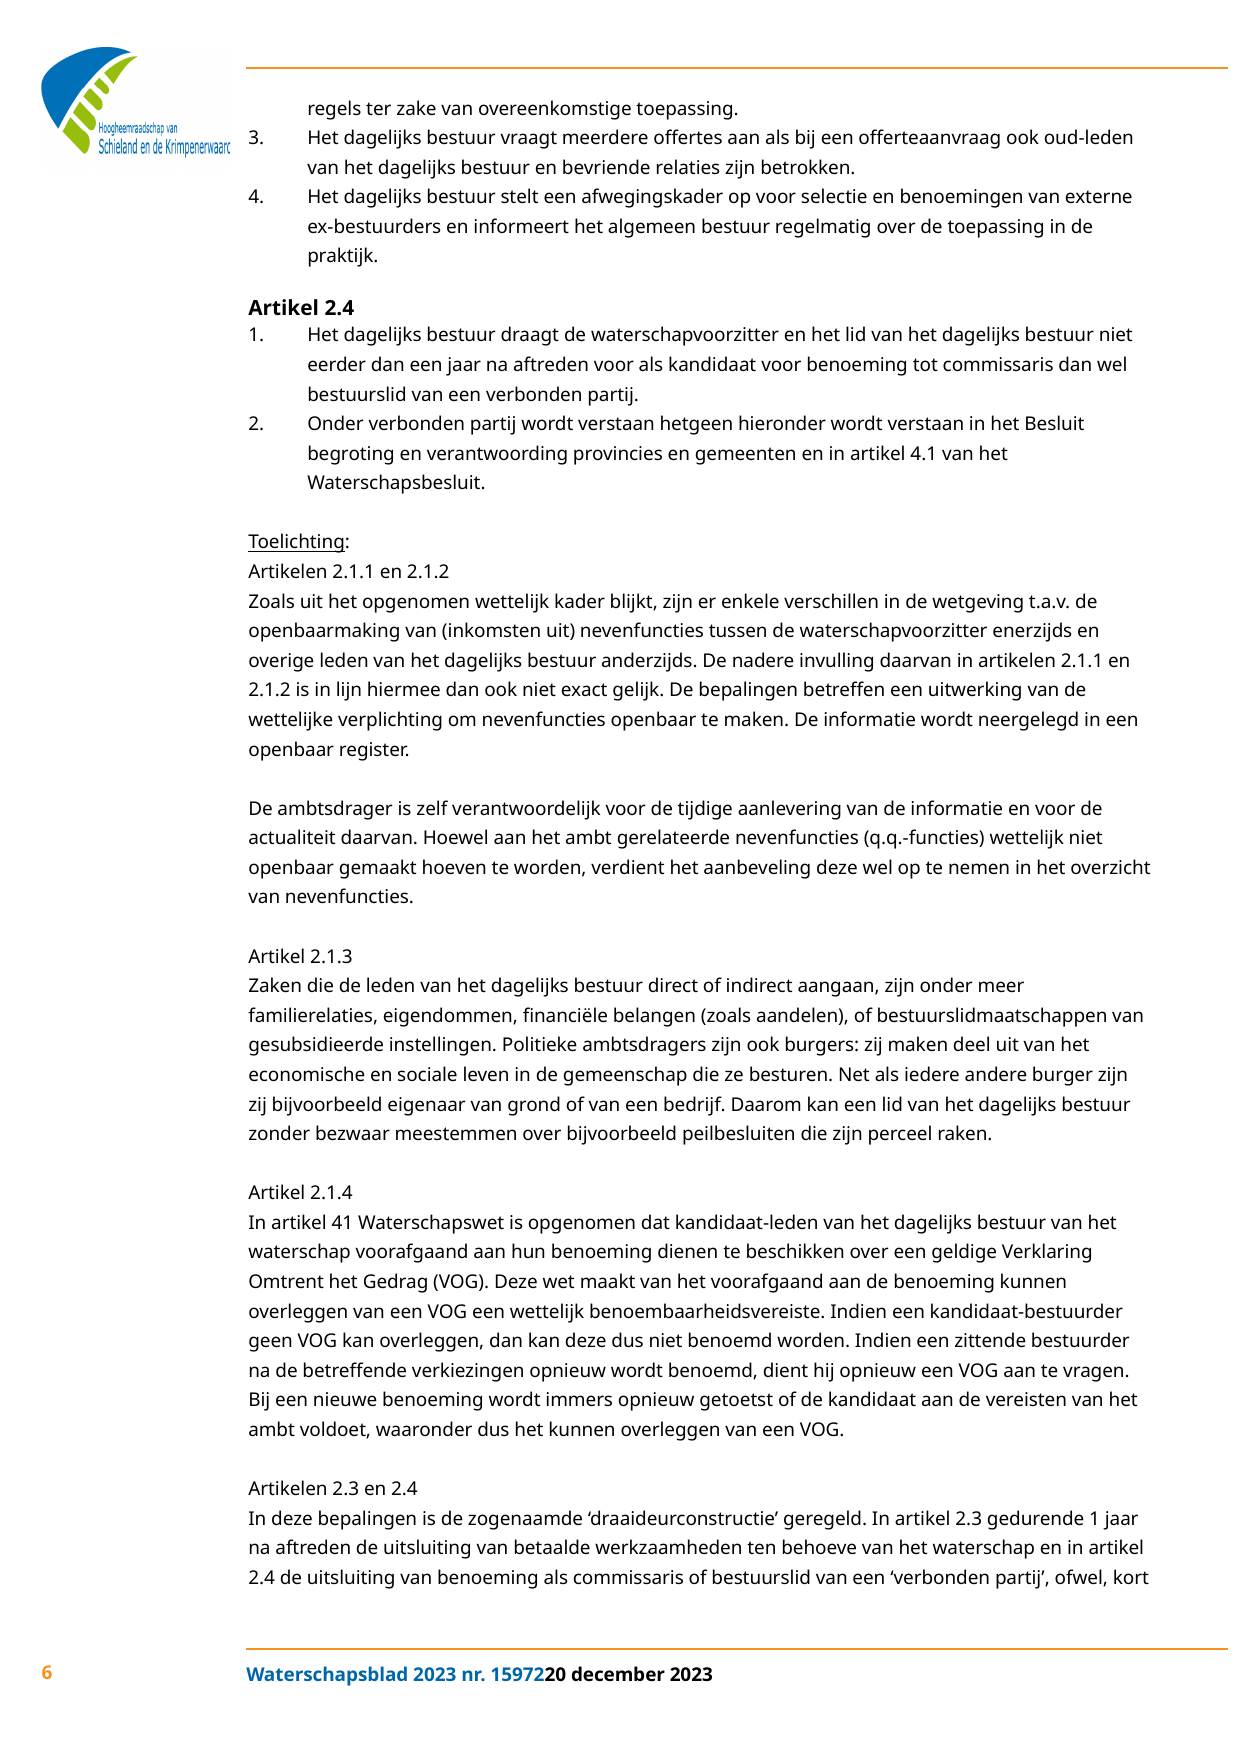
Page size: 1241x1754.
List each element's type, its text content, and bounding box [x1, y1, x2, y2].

text Zaken die de leden van het dagelijks bestuur direct of indirect aangaan, zijn onder meer familierelaties, eigendommen, financiële belangen (zoals aandelen), of bestuurslidmaatschappen van gesubsidieerde instellingen. Politieke ambtsdragers zijn ook burgers: zij maken deel uit van het economische en sociale leven in de gemeenschap die ze besturen. Net als iedere andere burger zijn zij bijvoorbeeld eigenaar van grond of van een bedrijf. Daarom kan een lid van het dagelijks bestuur zonder bezwaar meestemmen over bijvoorbeeld peilbesluiten die zijn perceel raken. [248, 972, 1152, 1146]
list Onder verbonden partij wordt verstaan hetgeen hieronder wordt verstaan in het Besluit begroting en verantwoording provincies en gemeenten en in artikel 4.1 van het Waterschapsbesluit. [248, 410, 1152, 495]
text Zoals uit het opgenomen wettelijk kader blijkt, zijn er enkele verschillen in de wetgeving t.a.v. de openbaarmaking van (inkomsten uit) nevenfuncties tussen de waterschapvoorzitter enerzijds en overige leden van het dagelijks bestuur anderzijds. De nadere invulling daarvan in artikelen 2.1.1 en 2.1.2 is in lijn hiermee dan ook niet exact gelijk. De bepalingen betreffen een uitwerking van de wettelijke verplichting om nevenfuncties openbaar te maken. De informatie wordt neergelegd in een openbaar register. [248, 588, 1152, 761]
text In deze bepalingen is de zogenaamde ‘draaideurconstructie’ geregeld. In artikel 2.3 gedurende 1 jaar na aftreden de uitsluiting van betaalde werkzaamheden ten behoeve van het waterschap en in artikel 2.4 de uitsluiting van benoeming als commissaris of bestuurslid van een ‘verbonden partij’, ofwel, kort [248, 1505, 1152, 1590]
picture [41, 47, 231, 172]
text Toelichting: [248, 529, 1152, 554]
text Artikel 2.1.3 [248, 943, 1152, 968]
text De ambtsdrager is zelf verantwoordelijk voor de tijdige aanlevering van de informatie en voor de actualiteit daarvan. Hoewel aan het ambt gerelateerde nevenfuncties (q.q.-functies) wettelijk niet openbaar gemaakt hoeven te worden, verdient het aanbeveling deze wel op te nemen in het overzicht van nevenfuncties. [248, 795, 1152, 909]
text Artikel 2.1.4 [248, 1179, 1152, 1205]
list regels ter zake van overeenkomstige toepassing. [248, 95, 1152, 121]
text Artikelen 2.1.1 en 2.1.2 [248, 558, 1152, 584]
text In artikel 41 Waterschapswet is opgenomen dat kandidaat-leden van het dagelijks bestuur van het waterschap voorafgaand aan hun benoeming dienen te beschikken over een geldige Verklaring Omtrent het Gedrag (VOG). Deze wet maakt van het voorafgaand aan de benoeming kunnen overleggen van een VOG een wettelijk benoembaarheidsvereiste. Indien een kandidaat-bestuurder geen VOG kan overleggen, dan kan deze dus niet benoemd worden. Indien een zittende bestuurder na de betreffende verkiezingen opnieuw wordt benoemd, dient hij opnieuw een VOG aan te vragen. Bij een nieuwe benoeming wordt immers opnieuw getoetst of de kandidaat aan de vereisten van het ambt voldoet, waaronder dus het kunnen overleggen van een VOG. [248, 1209, 1152, 1442]
list Het dagelijks bestuur vraagt meerdere offertes aan als bij een offerteaanvraag ook oud-leden van het dagelijks bestuur en bevriende relaties zijn betrokken. [248, 124, 1152, 180]
text Artikel 2.4 [248, 293, 1152, 322]
list Het dagelijks bestuur stelt een afwegingskader op voor selectie en benoemingen van externe ex-bestuurders en informeert het algemeen bestuur regelmatig over de toepassing in de praktijk. [248, 183, 1152, 268]
text Artikelen 2.3 en 2.4 [248, 1475, 1152, 1501]
list Het dagelijks bestuur draagt de waterschapvoorzitter en het lid van het dagelijks bestuur niet eerder dan een jaar na aftreden voor als kandidaat voor benoeming tot commissaris dan wel bestuurslid van een verbonden partij. [248, 322, 1152, 406]
